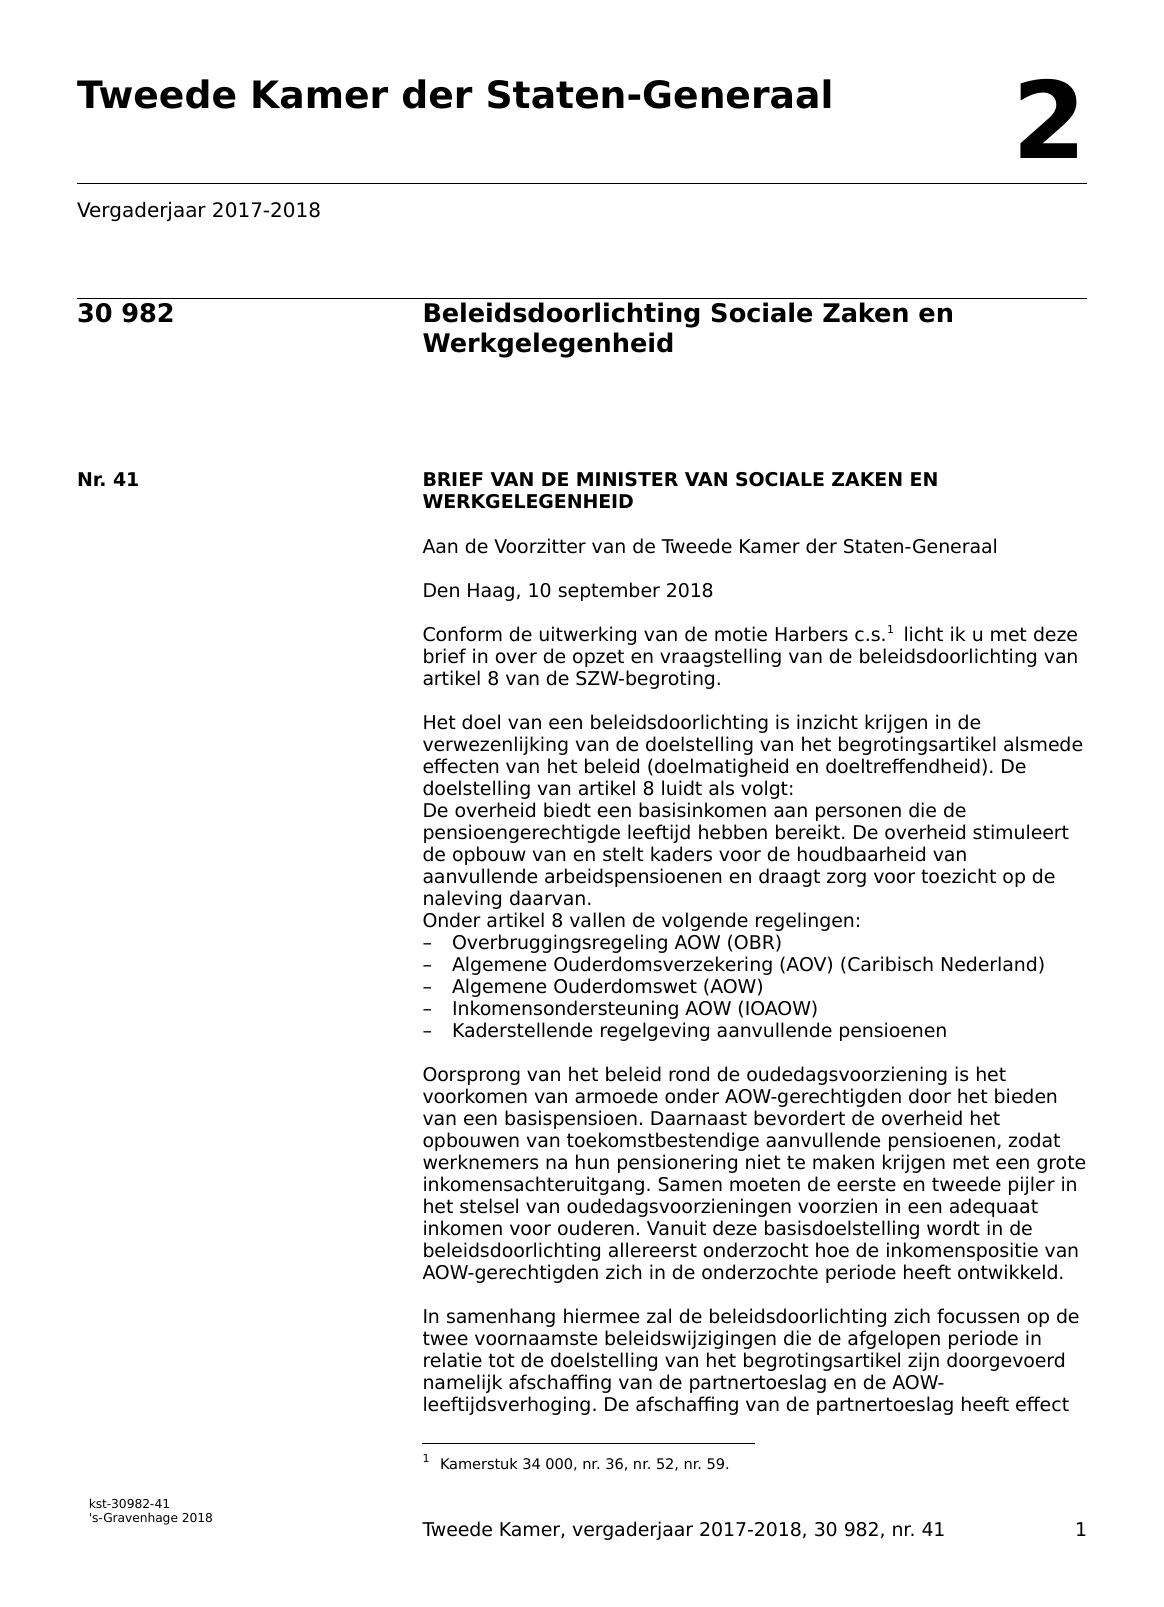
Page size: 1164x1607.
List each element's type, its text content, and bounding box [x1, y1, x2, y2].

subtitle 30 982 Beleidsdoorlichting Sociale Zaken en Werkgelegenheid [77, 299, 1087, 358]
text – Kaderstellende regelgeving aanvullende pensioenen [422, 1020, 1087, 1042]
text kst-30982-41 [88, 1497, 323, 1511]
text – Algemene Ouderdomswet (AOW) [422, 976, 1087, 998]
text Onder artikel 8 vallen de volgende regelingen: [422, 910, 1087, 932]
text – Algemene Ouderdomsverzekering (AOV) (Caribisch Nederland) [422, 954, 1087, 976]
text – Inkomensondersteuning AOW (IOAOW) [422, 998, 1087, 1020]
text Den Haag, 10 september 2018 [422, 580, 1087, 602]
text – Overbruggingsregeling AOW (OBR) [422, 932, 1087, 954]
text Aan de Voorzitter van de Tweede Kamer der Staten-Generaal [422, 536, 1087, 557]
text 's-Gravenhage 2018 [88, 1511, 323, 1525]
text Oorsprong van het beleid rond de oudedagsvoorziening is het voorkomen van armoede onder AOW-gerechtigden door het bieden van een basispensioen. Daarnaast bevordert de overheid het opbouwen van toekomstbestendige aanvullende pensioenen, zodat werknemers na hun pensionering niet te maken krijgen met een grote inkomensachteruitgang. Samen moeten de eerste en tweede pijler in het stelsel van oudedagsvoorzieningen voorzien in een adequaat inkomen voor ouderen. Vanuit deze basisdoelstelling wordt in de beleidsdoorlichting allereerst onderzocht hoe de inkomenspositie van AOW-gerechtigden zich in de onderzochte periode heeft ontwikkeld. [422, 1064, 1087, 1284]
text De overheid biedt een basisinkomen aan personen die de pensioengerechtigde leeftijd hebben bereikt. De overheid stimuleert de opbouw van en stelt kaders voor de houdbaarheid van aanvullende arbeidspensioenen en draagt zorg voor toezicht op de naleving daarvan. [422, 800, 1087, 910]
table_cell Vergaderjaar 2017-2018 [77, 184, 1087, 298]
text Het doel van een beleidsdoorlichting is inzicht krijgen in de verwezenlijking van de doelstelling van het begrotingsartikel alsmede effecten van het beleid (doelmatigheid en doeltreffendheid). De doelstelling van artikel 8 luidt als volgt: [422, 712, 1087, 800]
table_header Tweede Kamer der Staten-Generaal [77, 59, 886, 183]
text In samenhang hiermee zal de beleidsdoorlichting zich focussen op de twee voornaamste beleidswijzigingen die de afgelopen periode in relatie tot de doelstelling van het begrotingsartikel zijn doorgevoerd namelijk afschaffing van de partnertoeslag en de AOW-leeftijdsverhoging. De afschaffing van de partnertoeslag heeft effect [422, 1306, 1087, 1416]
text Conform de uitwerking van de motie Harbers c.s. licht ik u met deze brief in over de opzet en vraagstelling van de beleidsdoorlichting van artikel 8 van de SZW-begroting. [422, 624, 1087, 690]
subtitle Nr. 41 BRIEF VAN DE MINISTER VAN SOCIALE ZAKEN EN WERKGELEGENHEID [77, 469, 1087, 513]
text Kamerstuk 34 000, nr. 36, nr. 52, nr. 59. [422, 1452, 1087, 1474]
table_header 2 [886, 59, 1087, 183]
